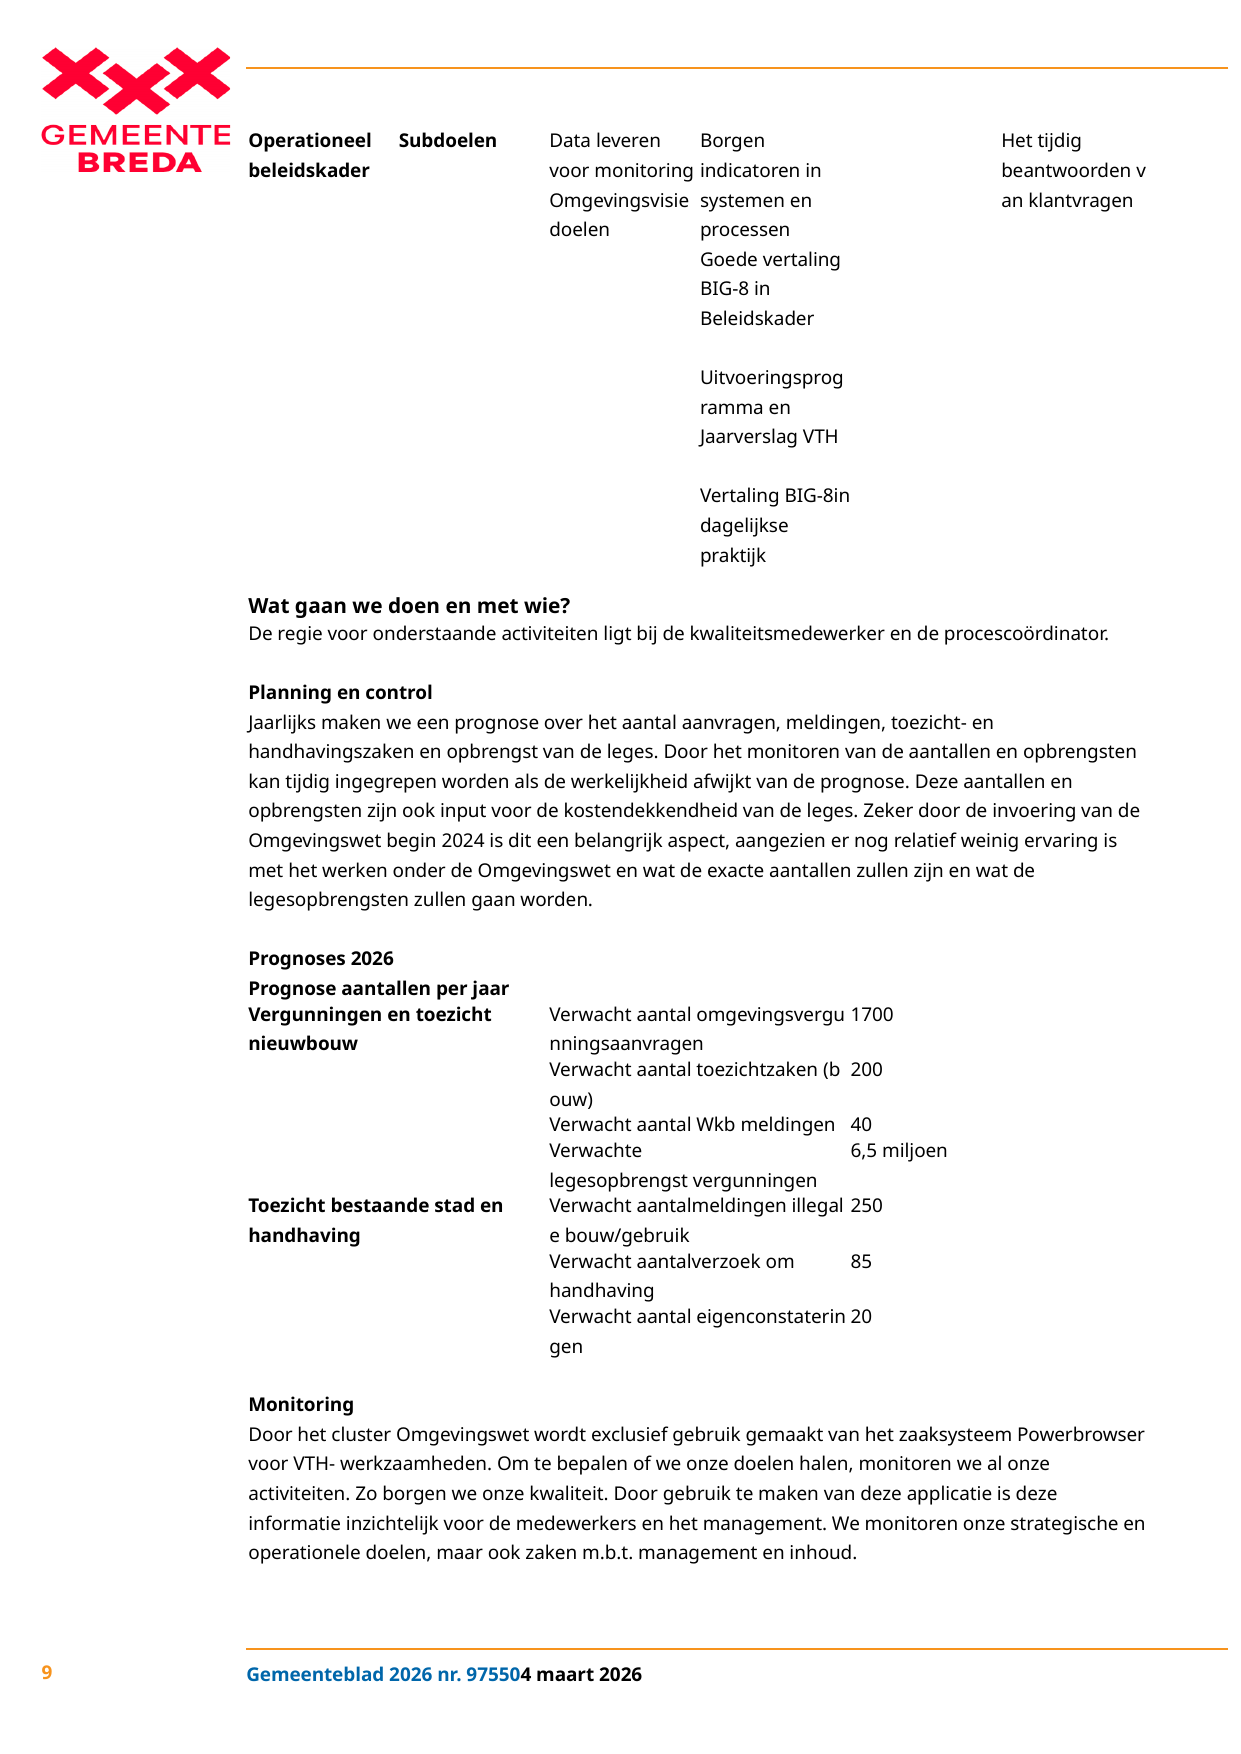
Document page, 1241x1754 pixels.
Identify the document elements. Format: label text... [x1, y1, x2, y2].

text Door het cluster Omgevingswet wordt exclusief gebruik gemaakt van het zaaksysteem Powerbrowser voor VTH- werkzaamheden. Om te bepalen of we onze doelen halen, monitoren we al onze activiteiten. Zo borgen we onze kwaliteit. Door gebruik te maken van deze applicatie is deze informatie inzichtelijk voor de medewerkers en het management. We monitoren onze strategische en operationele doelen, maar ook zaken m.b.t. management en inhoud. [248, 1421, 1152, 1565]
table_header [850, 128, 1001, 568]
table_cell 20 [850, 1303, 1152, 1358]
text Prognoses 2026 [248, 946, 1152, 971]
text De regie voor onderstaande activiteiten ligt bij de kwaliteitsmedewerker en de procescoördinator. [248, 620, 1152, 646]
table_header Borgen indicatoren in systemen en processen Goede vertaling BIG-8 in Beleidskader Uitvoeringsprogramma en Jaarverslag VTH Vertaling BIG-8in dagelijkse praktijk [700, 128, 850, 568]
table_cell Verwacht aantalmeldingen illegale bouw/gebruik [549, 1193, 850, 1248]
table_cell 6,5 miljoen [850, 1137, 1152, 1193]
table_cell 1700 [850, 1001, 1152, 1056]
table_cell 40 [850, 1112, 1152, 1137]
table_cell Verwacht aantal eigenconstateringen [549, 1303, 850, 1358]
text Jaarlijks maken we een prognose over het aantal aanvragen, meldingen, toezicht- en handhavingszaken en opbrengst van de leges. Door het monitoren van de aantallen en opbrengsten kan tijdig ingegrepen worden als de werkelijkheid afwijkt van de prognose. Deze aantallen en opbrengsten zijn ook input voor de kostendekkendheid van de leges. Zeker door de invoering van de Omgevingswet begin 2024 is dit een belangrijk aspect, aangezien er nog relatief weinig ervaring is met het werken onder de Omgevingswet en wat de exacte aantallen zullen zijn en wat de legesopbrengsten zullen gaan worden. [248, 709, 1152, 912]
table_header Het tijdig beantwoorden van klantvragen [1001, 128, 1152, 568]
table_header Prognose aantallen per jaar [248, 975, 1152, 1001]
table_cell Verwachte legesopbrengst vergunningen [549, 1137, 850, 1193]
picture [41, 47, 231, 172]
table_cell 200 [850, 1056, 1152, 1112]
text Monitoring [248, 1391, 1152, 1417]
table_header Subdoelen [399, 128, 549, 568]
table_cell Verwacht aantal Wkb meldingen [549, 1112, 850, 1137]
table_cell Verwacht aantal omgevingsvergunningsaanvragen [549, 1001, 850, 1056]
table_cell Toezicht bestaande stad en handhaving [248, 1193, 549, 1358]
table_cell Vergunningen en toezicht nieuwbouw [248, 1001, 549, 1193]
table_header Operationeel beleidskader [248, 128, 398, 568]
text Planning en control [248, 679, 1152, 705]
table_cell 250 [850, 1193, 1152, 1248]
table_cell Verwacht aantal toezichtzaken (bouw) [549, 1056, 850, 1112]
table_header Data leveren voor monitoring Omgevingsvisiedoelen [549, 128, 700, 568]
table_cell Verwacht aantalverzoek om handhaving [549, 1248, 850, 1303]
table_cell 85 [850, 1248, 1152, 1303]
text Wat gaan we doen en met wie? [248, 592, 1152, 620]
